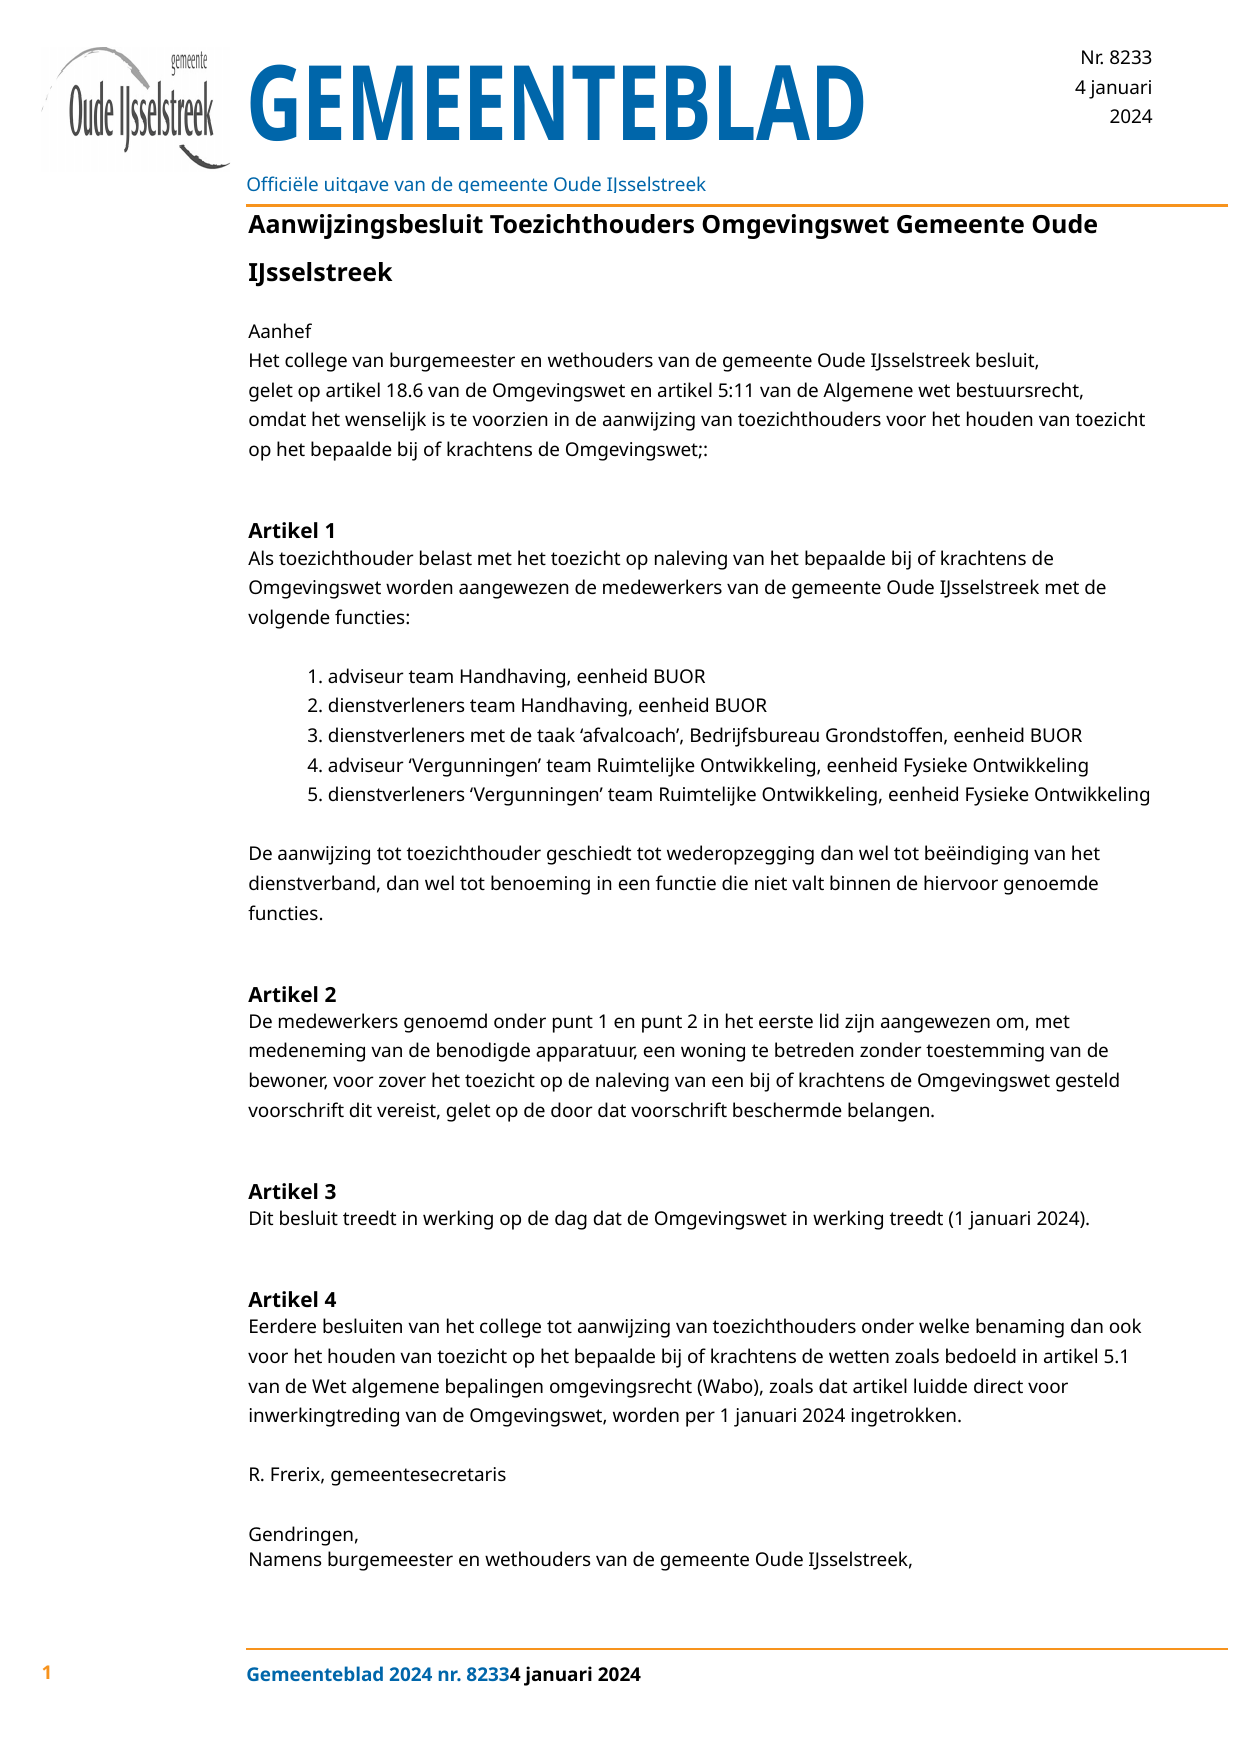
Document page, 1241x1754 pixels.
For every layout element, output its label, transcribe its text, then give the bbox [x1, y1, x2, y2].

text De aanwijzing tot toezichthouder geschiedt tot wederopzegging dan wel tot beëindiging van het dienstverband, dan wel tot benoeming in een functie die niet valt binnen de hiervoor genoemde functies. [248, 841, 1152, 925]
list 1. adviseur team Handhaving, eenheid BUOR [248, 663, 1152, 689]
list 2. dienstverleners team Handhaving, eenheid BUOR [248, 693, 1152, 718]
text R. Frerix, gemeentesecretaris [248, 1462, 1152, 1487]
text Artikel 3 [248, 1177, 1152, 1205]
text De medewerkers genoemd onder punt 1 en punt 2 in het eerste lid zijn aangewezen om, met medeneming van de benodigde apparatuur, een woning te betreden zonder toestemming van de bewoner, voor zover het toezicht op de naleving van een bij of krachtens de Omgevingswet gesteld voorschrift dit vereist, gelet op de door dat voorschrift beschermde belangen. [248, 1008, 1152, 1123]
text Namens burgemeester en wethouders van de gemeente Oude IJsselstreek, [248, 1547, 1152, 1572]
list 5. dienstverleners ‘Vergunningen’ team Ruimtelijke Ontwikkeling, eenheid Fysieke Ontwikkeling [248, 781, 1152, 807]
text Als toezichthouder belast met het toezicht op naleving van het bepaalde bij of krachtens de Omgevingswet worden aangewezen de medewerkers van de gemeente Oude IJsselstreek met de volgende functies: [248, 545, 1152, 629]
text Gendringen, [248, 1521, 1152, 1547]
text Artikel 1 [248, 516, 1152, 545]
text Het college van burgemeester en wethouders van de gemeente Oude IJsselstreek besluit, [248, 347, 1152, 373]
text Artikel 2 [248, 980, 1152, 1008]
text Aanwijzingsbesluit Toezichthouders Omgevingswet Gemeente Oude IJsselstreek [248, 207, 1152, 288]
text Eerdere besluiten van het college tot aanwijzing van toezichthouders onder welke benaming dan ook voor het houden van toezicht op het bepaalde bij of krachtens de wetten zoals bedoeld in artikel 5.1 van de Wet algemene bepalingen omgevingsrecht (Wabo), zoals dat artikel luidde direct voor inwerkingtreding van de Omgevingswet, worden per 1 januari 2024 ingetrokken. [248, 1314, 1152, 1428]
text Artikel 4 [248, 1285, 1152, 1314]
text Dit besluit treedt in werking op de dag dat de Omgevingswet in werking treedt (1 januari 2024). [248, 1205, 1152, 1231]
text Aanhef [248, 318, 1152, 344]
list 4. adviseur ‘Vergunningen’ team Ruimtelijke Ontwikkeling, eenheid Fysieke Ontwikkeling [248, 752, 1152, 777]
picture [41, 47, 231, 172]
list 3. dienstverleners met de taak ‘afvalcoach’, Bedrijfsbureau Grondstoffen, eenheid BUOR [248, 722, 1152, 748]
text gelet op artikel 18.6 van de Omgevingswet en artikel 5:11 van de Algemene wet bestuursrecht, [248, 377, 1152, 403]
text omdat het wenselijk is te voorzien in de aanwijzing van toezichthouders voor het houden van toezicht op het bepaalde bij of krachtens de Omgevingswet;: [248, 407, 1152, 462]
